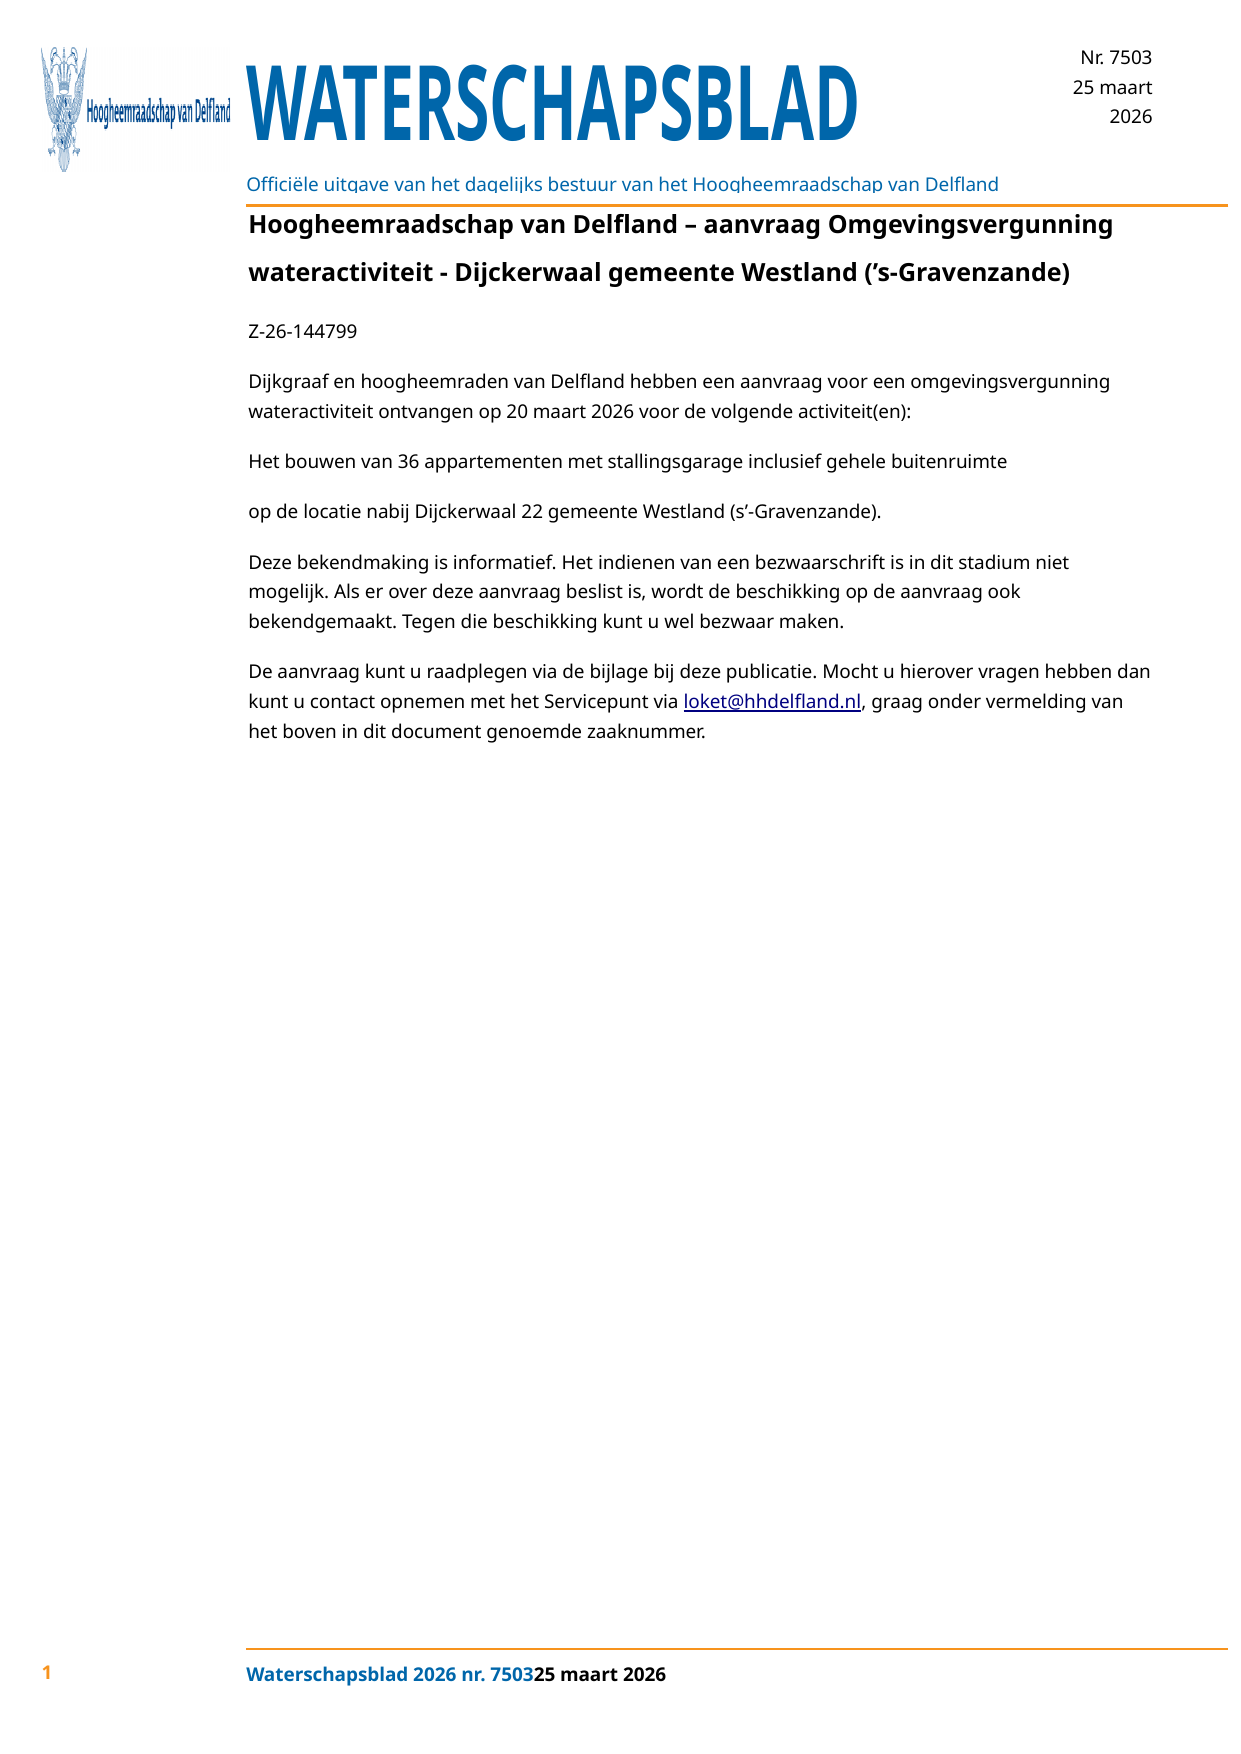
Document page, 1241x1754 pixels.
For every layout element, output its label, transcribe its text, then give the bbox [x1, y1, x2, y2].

text Hoogheemraadschap van Delfland – aanvraag Omgevingsvergunning wateractiviteit - Dijckerwaal gemeente Westland (’s-Gravenzande) [248, 207, 1152, 288]
picture [41, 47, 231, 172]
text op de locatie nabij Dijckerwaal 22 gemeente Westland (s’-Gravenzande). [248, 499, 1152, 524]
text De aanvraag kunt u raadplegen via de bijlage bij deze publicatie. Mocht u hierover vragen hebben dan kunt u contact opnemen met het Servicepunt via loket@hhdelfland.nl, graag onder vermelding van het boven in dit document genoemde zaaknummer. [248, 659, 1152, 744]
text Deze bekendmaking is informatief. Het indienen van een bezwaarschrift is in dit stadium niet mogelijk. Als er over deze aanvraag beslist is, wordt de beschikking op de aanvraag ook bekendgemaakt. Tegen die beschikking kunt u wel bezwaar maken. [248, 549, 1152, 634]
text Het bouwen van 36 appartementen met stallingsgarage inclusief gehele buitenruimte [248, 448, 1152, 474]
text Dijkgraaf en hoogheemraden van Delfland hebben een aanvraag voor een omgevingsvergunning wateractiviteit ontvangen op 20 maart 2026 voor de volgende activiteit(en): [248, 368, 1152, 424]
text Z-26-144799 [248, 318, 1152, 344]
